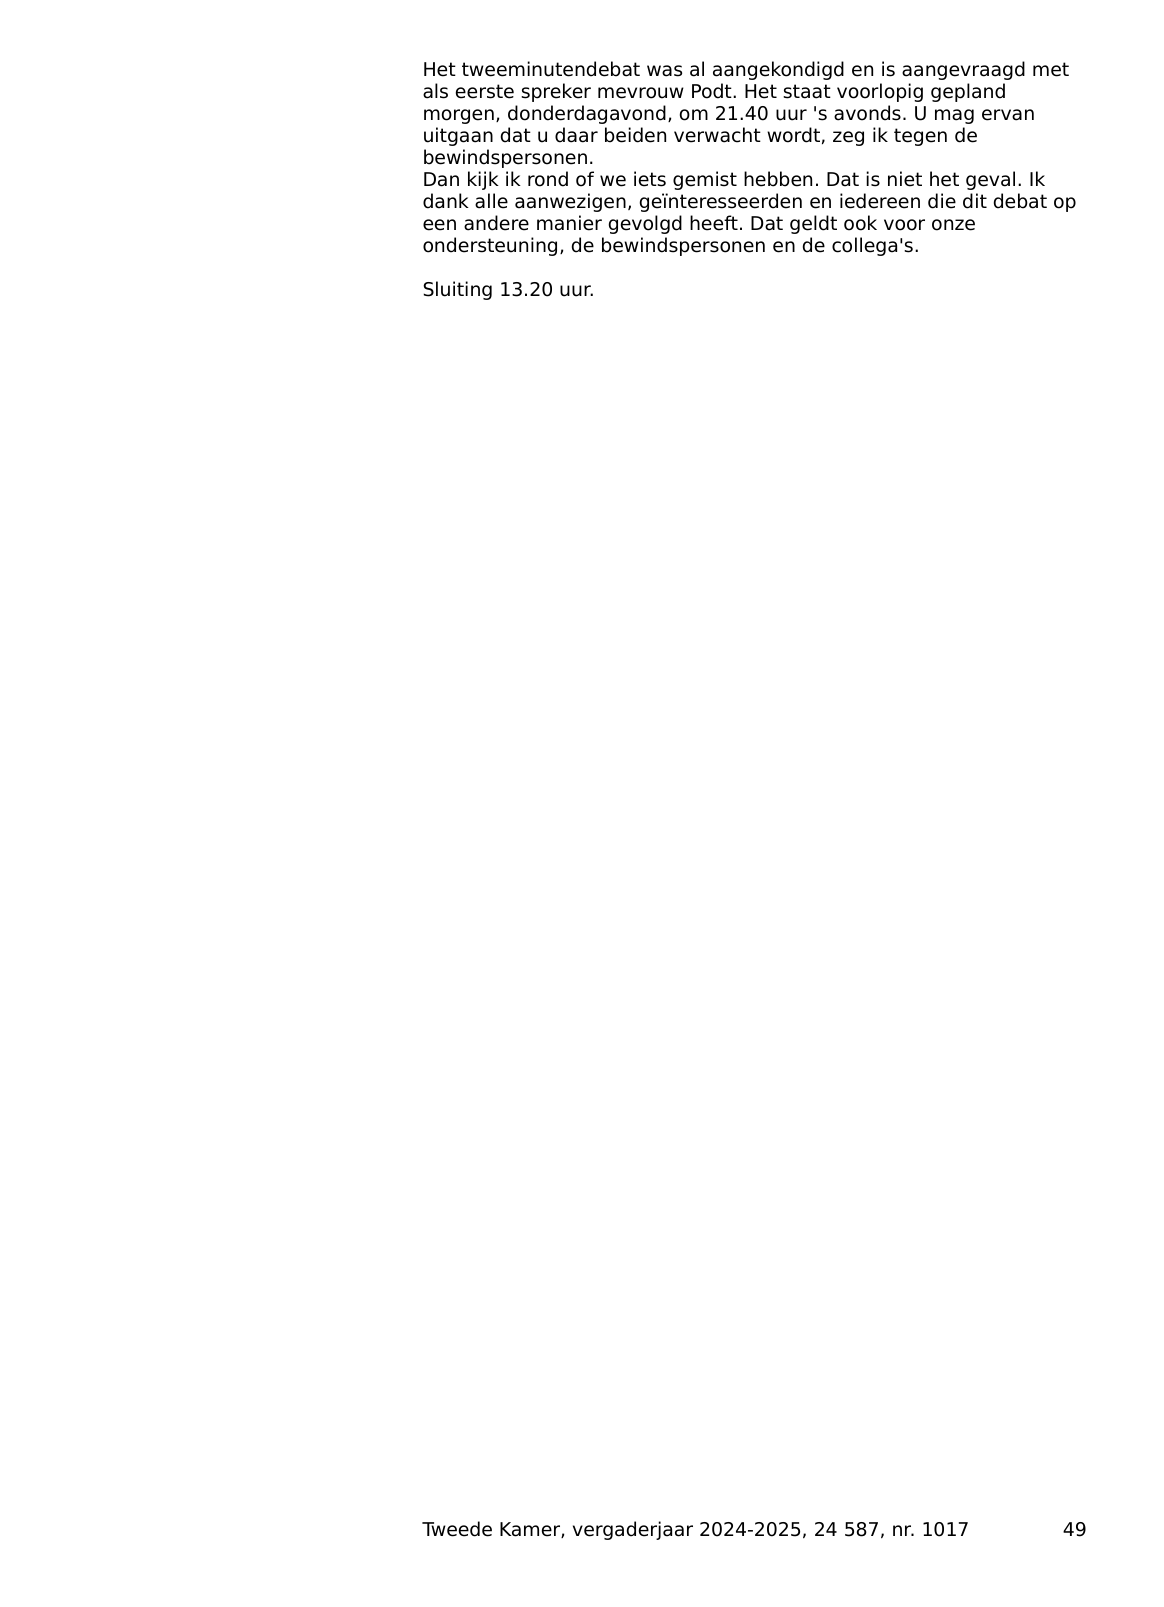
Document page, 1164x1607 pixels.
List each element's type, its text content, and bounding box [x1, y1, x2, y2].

text Dan kijk ik rond of we iets gemist hebben. Dat is niet het geval. Ik dank alle aanwezigen, geïnteresseerden en iedereen die dit debat op een andere manier gevolgd heeft. Dat geldt ook voor onze ondersteuning, de bewindspersonen en de collega's. [422, 169, 1087, 257]
text Het tweeminutendebat was al aangekondigd en is aangevraagd met als eerste spreker mevrouw Podt. Het staat voorlopig gepland morgen, donderdagavond, om 21.40 uur 's avonds. U mag ervan uitgaan dat u daar beiden verwacht wordt, zeg ik tegen de bewindspersonen. [422, 59, 1087, 169]
text Sluiting 13.20 uur. [422, 279, 1087, 301]
